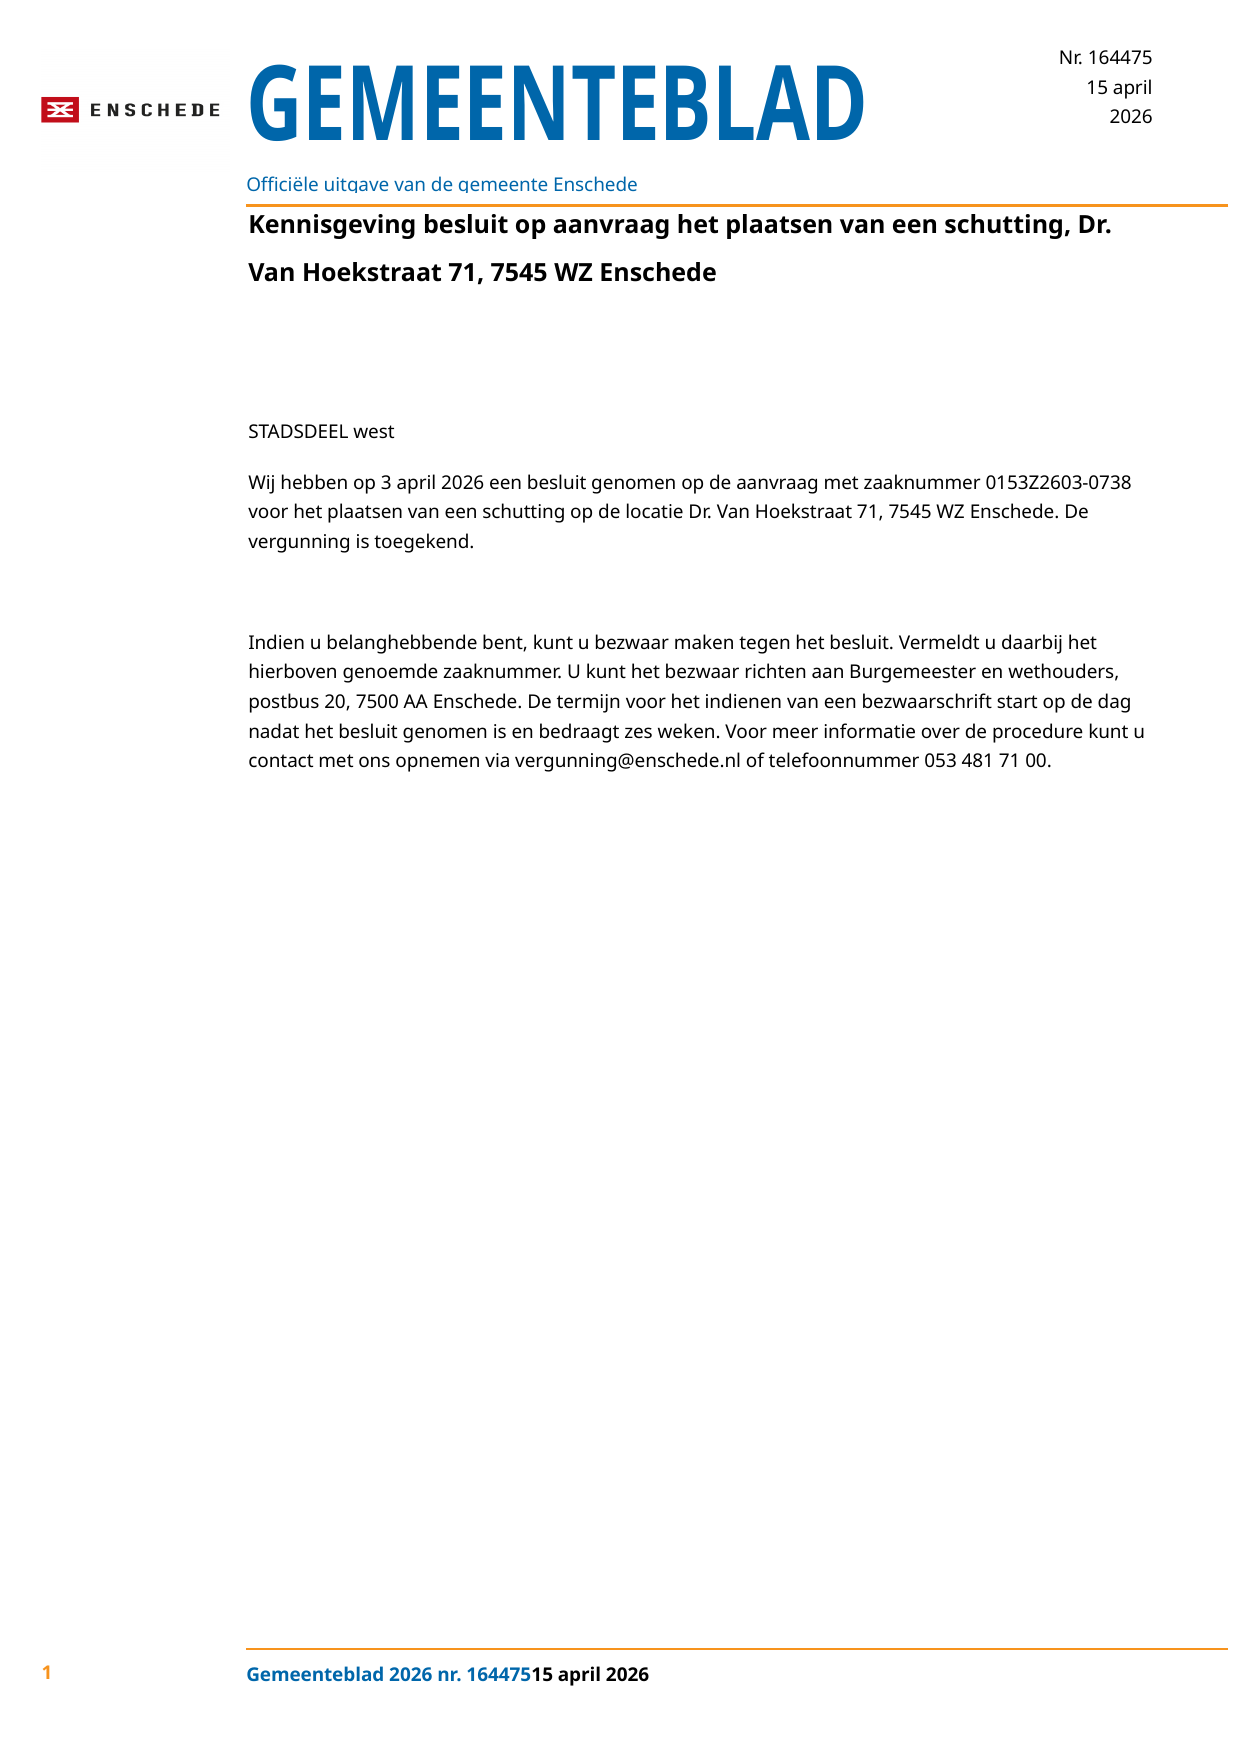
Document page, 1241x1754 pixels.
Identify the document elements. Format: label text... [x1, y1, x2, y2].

text Indien u belanghebbende bent, kunt u bezwaar maken tegen het besluit. Vermeldt u daarbij het hierboven genoemde zaaknummer. U kunt het bezwaar richten aan Burgemeester en wethouders, postbus 20, 7500 AA Enschede. De termijn voor het indienen van een bezwaarschrift start op de dag nadat het besluit genomen is en bedraagt zes weken. Voor meer informatie over de procedure kunt u contact met ons opnemen via vergunning@enschede.nl of telefoonnummer 053 481 71 00. [248, 629, 1152, 773]
text Kennisgeving besluit op aanvraag het plaatsen van een schutting, Dr. Van Hoekstraat 71, 7545 WZ Enschede [248, 207, 1152, 288]
text STADSDEEL west [248, 419, 1152, 444]
text Wij hebben op 3 april 2026 een besluit genomen op de aanvraag met zaaknummer 0153Z2603-0738 voor het plaatsen van een schutting op de locatie Dr. Van Hoekstraat 71, 7545 WZ Enschede. De vergunning is toegekend. [248, 469, 1152, 554]
picture [41, 47, 231, 172]
